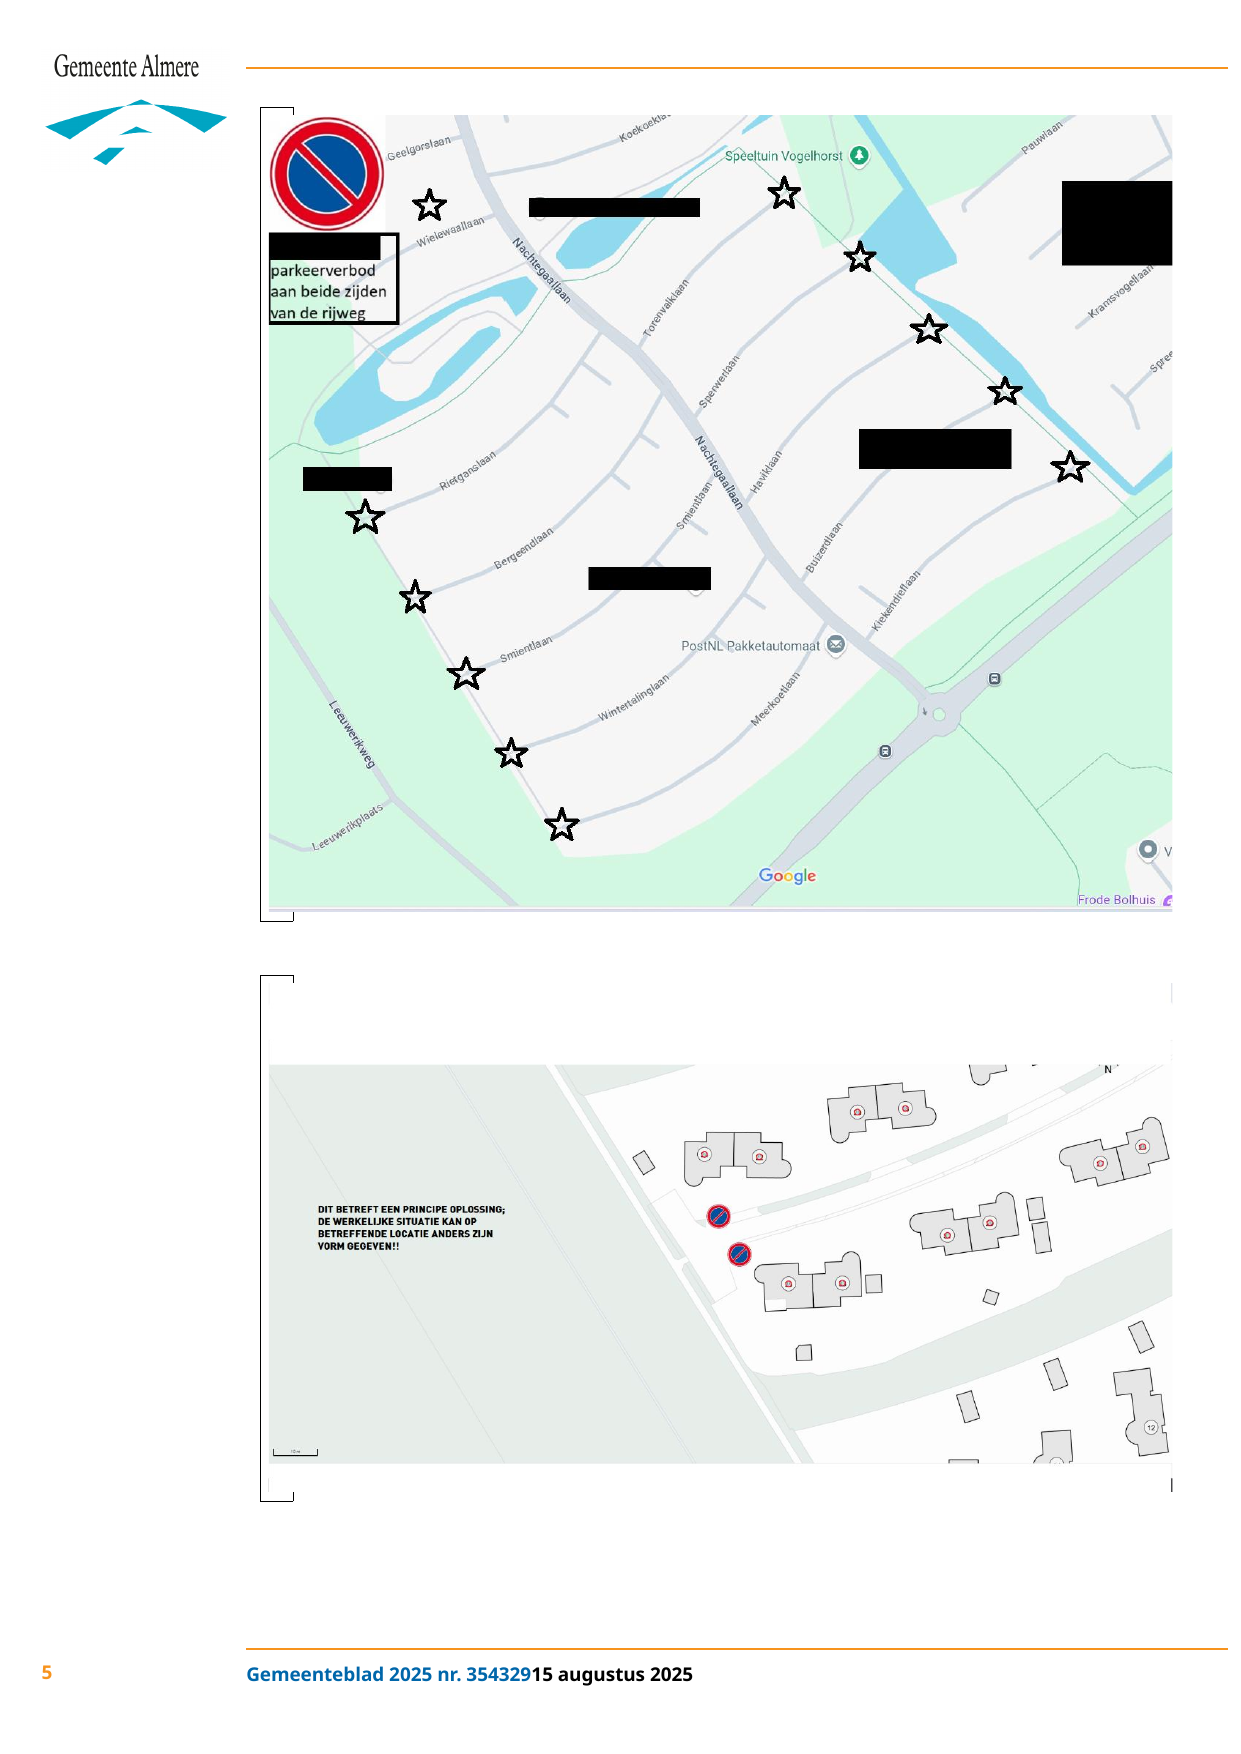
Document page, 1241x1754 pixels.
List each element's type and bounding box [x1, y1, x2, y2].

picture [41, 47, 231, 172]
picture [268, 115, 1173, 912]
picture [268, 983, 1173, 1492]
